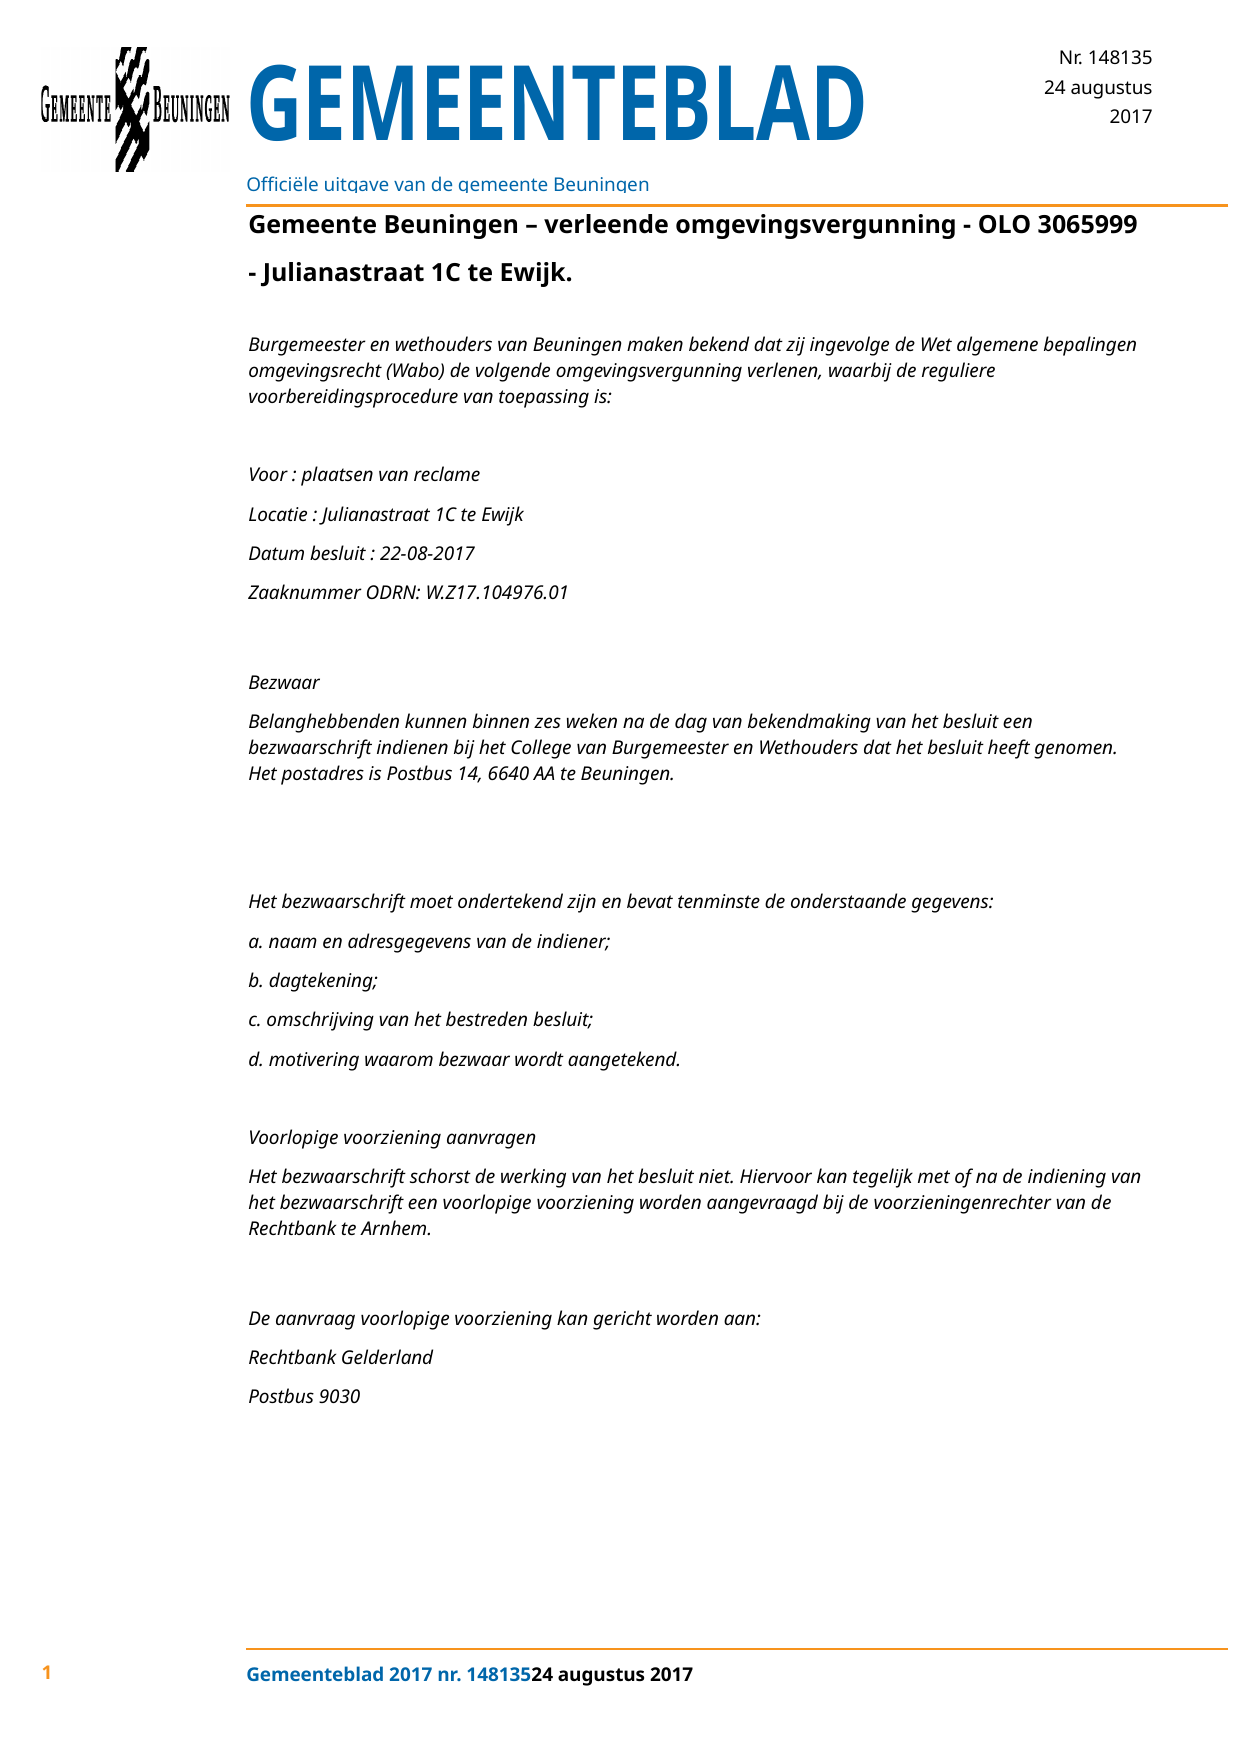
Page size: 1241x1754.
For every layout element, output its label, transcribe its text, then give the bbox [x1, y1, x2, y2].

text Belanghebbenden kunnen binnen zes weken na de dag van bekendmaking van het besluit een bezwaarschrift indienen bij het College van Burgemeester en Wethouders dat het besluit heeft genomen. Het postadres is Postbus 14, 6640 AA te Beuningen. [248, 708, 1152, 785]
text Gemeente Beuningen – verleende omgevingsvergunning - OLO 3065999 - Julianastraat 1C te Ewijk. [248, 207, 1152, 288]
text Rechtbank Gelderland [248, 1344, 1152, 1370]
text De aanvraag voorlopige voorziening kan gericht worden aan: [248, 1305, 1152, 1330]
text Datum besluit : 22-08-2017 [248, 540, 1152, 566]
text d. motivering waarom bezwaar wordt aangetekend. [248, 1046, 1152, 1071]
text a. naam en adresgegevens van de indiener; [248, 928, 1152, 954]
text Locatie : Julianastraat 1C te Ewijk [248, 501, 1152, 526]
text Voor : plaatsen van reclame [248, 461, 1152, 487]
text b. dagtekening; [248, 967, 1152, 993]
text Bezwaar [248, 669, 1152, 695]
text Het bezwaarschrift schorst de werking van het besluit niet. Hiervoor kan tegelijk met of na de indiening van het bezwaarschrift een voorlopige voorziening worden aangevraagd bij de voorzieningenrechter van de Rechtbank te Arnhem. [248, 1163, 1152, 1241]
text c. omschrijving van het bestreden besluit; [248, 1006, 1152, 1032]
picture [41, 47, 231, 172]
text Voorlopige voorziening aanvragen [248, 1124, 1152, 1150]
text Het bezwaarschrift moet ondertekend zijn en bevat tenminste de onderstaande gegevens: [248, 889, 1152, 914]
text Zaaknummer ODRN: W.Z17.104976.01 [248, 579, 1152, 605]
text Burgemeester en wethouders van Beuningen maken bekend dat zij ingevolge de Wet algemene bepalingen omgevingsrecht (Wabo) de volgende omgevingsvergunning verlenen, waarbij de reguliere voorbereidingsprocedure van toepassing is: [248, 331, 1152, 409]
text Postbus 9030 [248, 1383, 1152, 1409]
